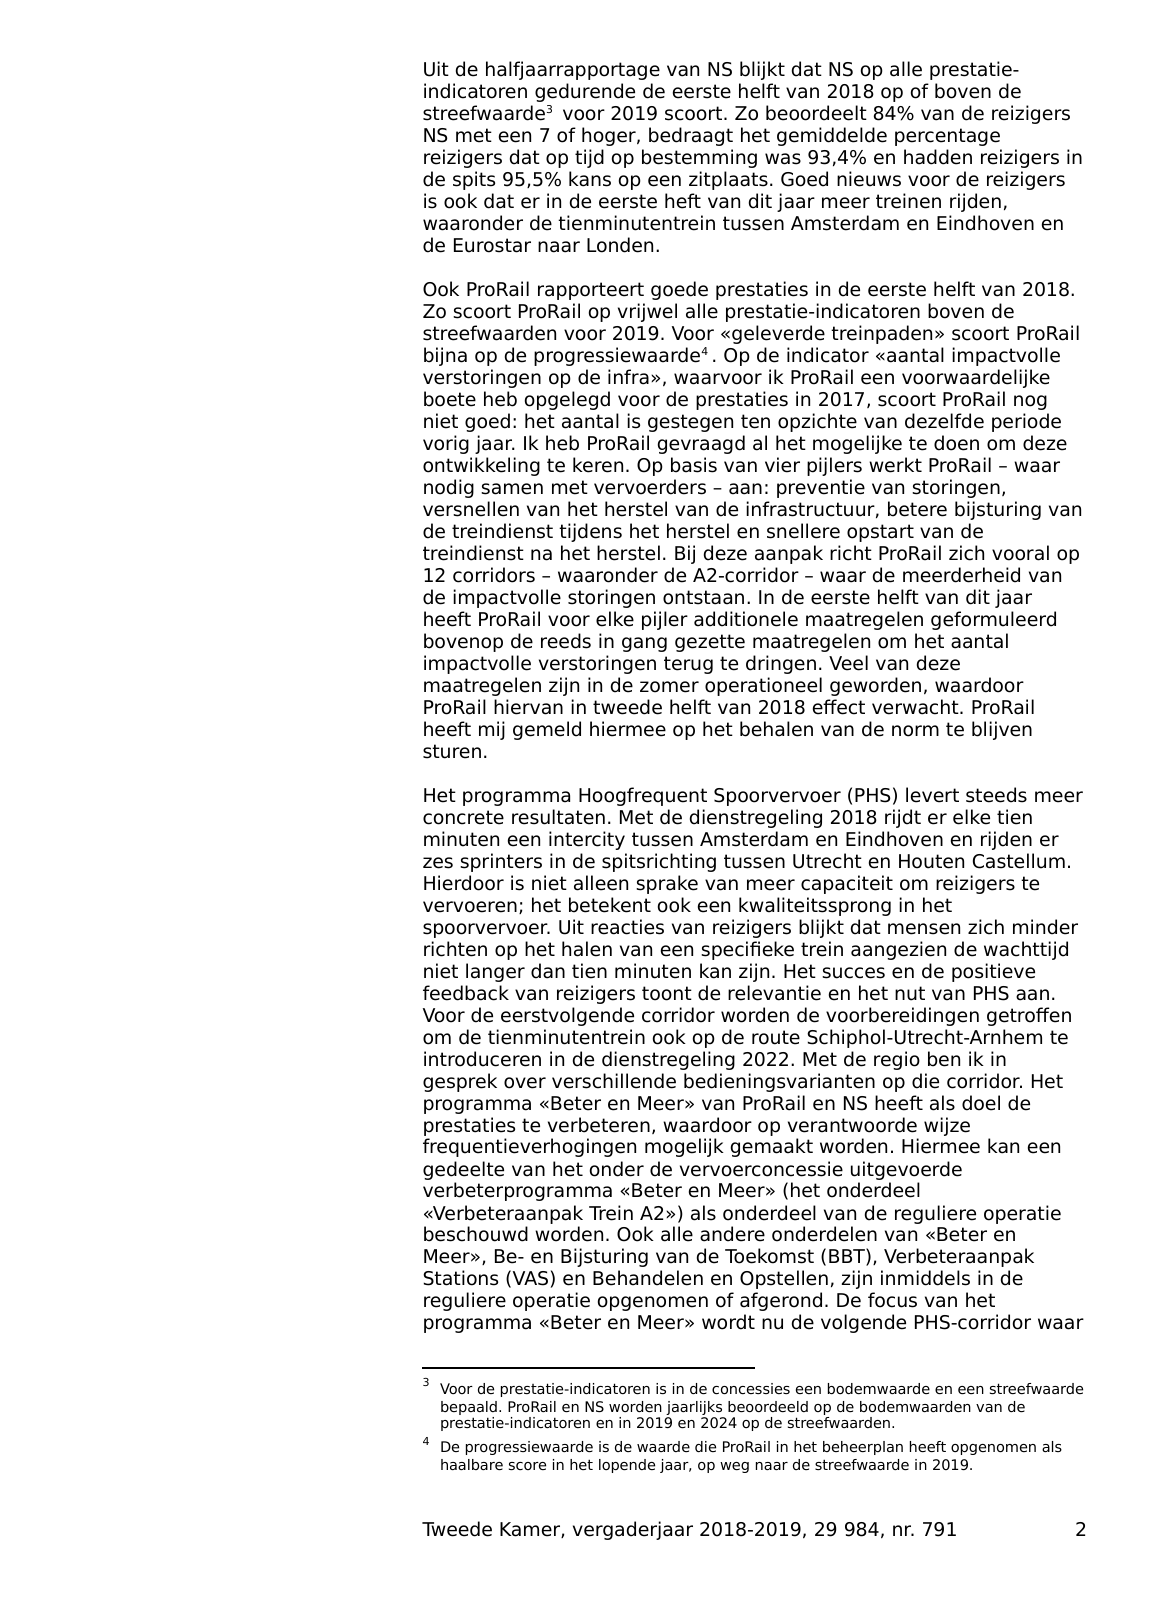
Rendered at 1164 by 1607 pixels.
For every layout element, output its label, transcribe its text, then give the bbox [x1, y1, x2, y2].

text Uit de halfjaarrapportage van NS blijkt dat NS op alle prestatie-indicatoren gedurende de eerste helft van 2018 op of boven de streefwaarde voor 2019 scoort. Zo beoordeelt 84% van de reizigers NS met een 7 of hoger, bedraagt het gemiddelde percentage reizigers dat op tijd op bestemming was 93,4% en hadden reizigers in de spits 95,5% kans op een zitplaats. Goed nieuws voor de reizigers is ook dat er in de eerste heft van dit jaar meer treinen rijden, waaronder de tienminutentrein tussen Amsterdam en Eindhoven en de Eurostar naar Londen. [422, 59, 1087, 257]
text Het programma Hoogfrequent Spoorvervoer (PHS) levert steeds meer concrete resultaten. Met de dienstregeling 2018 rijdt er elke tien minuten een intercity tussen Amsterdam en Eindhoven en rijden er zes sprinters in de spitsrichting tussen Utrecht en Houten Castellum. Hierdoor is niet alleen sprake van meer capaciteit om reizigers te vervoeren; het betekent ook een kwaliteitssprong in het spoorvervoer. Uit reacties van reizigers blijkt dat mensen zich minder richten op het halen van een specifieke trein aangezien de wachttijd niet langer dan tien minuten kan zijn. Het succes en de positieve feedback van reizigers toont de relevantie en het nut van PHS aan. Voor de eerstvolgende corridor worden de voorbereidingen getroffen om de tienminutentrein ook op de route Schiphol-Utrecht-Arnhem te introduceren in de dienstregeling 2022. Met de regio ben ik in gesprek over verschillende bedieningsvarianten op die corridor. Het programma «Beter en Meer» van ProRail en NS heeft als doel de prestaties te verbeteren, waardoor op verantwoorde wijze frequentieverhogingen mogelijk gemaakt worden. Hiermee kan een gedeelte van het onder de vervoerconcessie uitgevoerde verbeterprogramma «Beter en Meer» (het onderdeel «Verbeteraanpak Trein A2») als onderdeel van de reguliere operatie beschouwd worden. Ook alle andere onderdelen van «Beter en Meer», Be- en Bijsturing van de Toekomst (BBT), Verbeteraanpak Stations (VAS) en Behandelen en Opstellen, zijn inmiddels in de reguliere operatie opgenomen of afgerond. De focus van het programma «Beter en Meer» wordt nu de volgende PHS-corridor waar [422, 785, 1087, 1334]
text Ook ProRail rapporteert goede prestaties in de eerste helft van 2018. Zo scoort ProRail op vrijwel alle prestatie-indicatoren boven de streefwaarden voor 2019. Voor «geleverde treinpaden» scoort ProRail bijna op de progressiewaarde. Op de indicator «aantal impactvolle verstoringen op de infra», waarvoor ik ProRail een voorwaardelijke boete heb opgelegd voor de prestaties in 2017, scoort ProRail nog niet goed: het aantal is gestegen ten opzichte van dezelfde periode vorig jaar. Ik heb ProRail gevraagd al het mogelijke te doen om deze ontwikkeling te keren. Op basis van vier pijlers werkt ProRail – waar nodig samen met vervoerders – aan: preventie van storingen, versnellen van het herstel van de infrastructuur, betere bijsturing van de treindienst tijdens het herstel en snellere opstart van de treindienst na het herstel. Bij deze aanpak richt ProRail zich vooral op 12 corridors – waaronder de A2-corridor – waar de meerderheid van de impactvolle storingen ontstaan. In de eerste helft van dit jaar heeft ProRail voor elke pijler additionele maatregelen geformuleerd bovenop de reeds in gang gezette maatregelen om het aantal impactvolle verstoringen terug te dringen. Veel van deze maatregelen zijn in de zomer operationeel geworden, waardoor ProRail hiervan in tweede helft van 2018 effect verwacht. ProRail heeft mij gemeld hiermee op het behalen van de norm te blijven sturen. [422, 279, 1087, 763]
text De progressiewaarde is de waarde die ProRail in het beheerplan heeft opgenomen als haalbare score in het lopende jaar, op weg naar de streefwaarde in 2019. [422, 1435, 1087, 1474]
text Voor de prestatie-indicatoren is in de concessies een bodemwaarde en een streefwaarde bepaald. ProRail en NS worden jaarlijks beoordeeld op de bodemwaarden van de prestatie-indicatoren en in 2019 en 2024 op de streefwaarden. [422, 1377, 1087, 1432]
